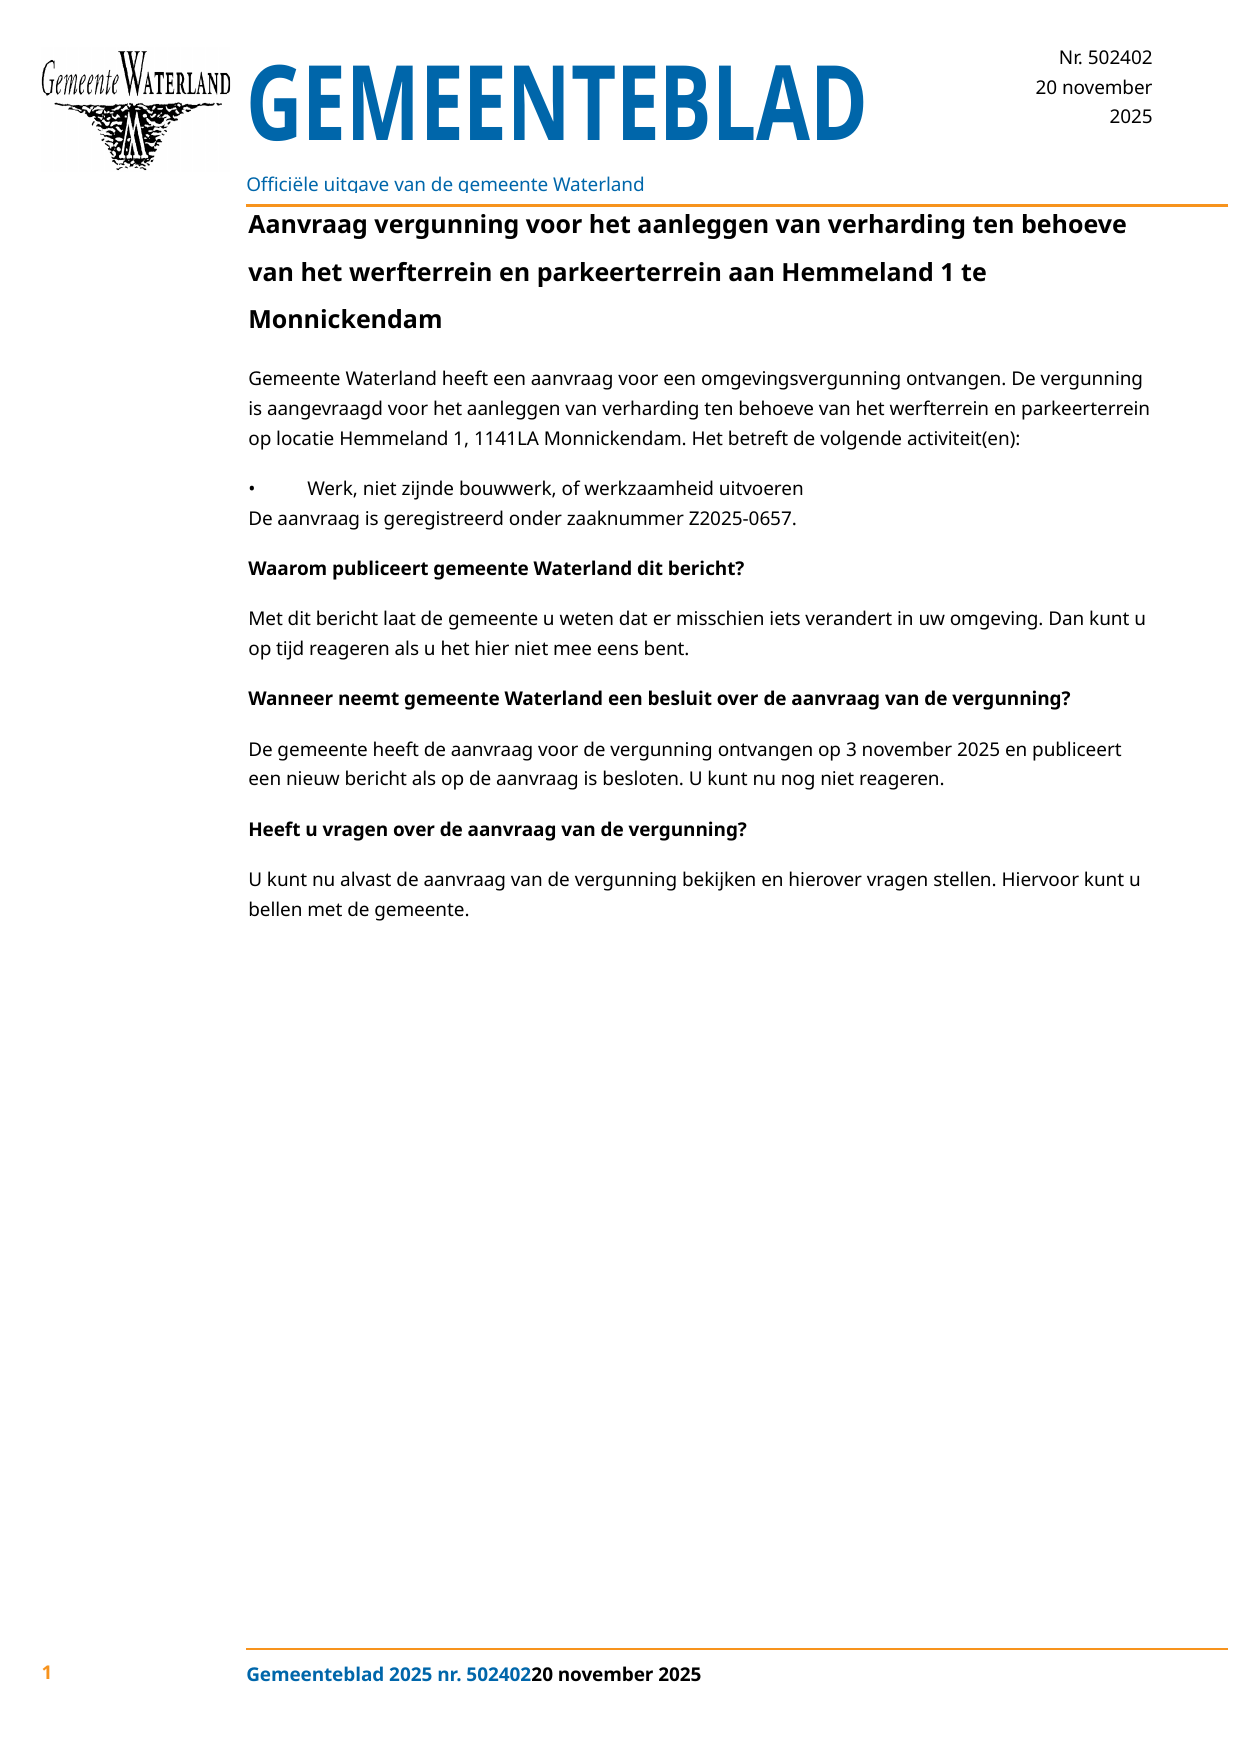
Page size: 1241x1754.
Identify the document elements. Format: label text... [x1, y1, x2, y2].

text Aanvraag vergunning voor het aanleggen van verharding ten behoeve van het werfterrein en parkeerterrein aan Hemmeland 1 te Monnickendam [248, 207, 1152, 336]
text De gemeente heeft de aanvraag voor de vergunning ontvangen op 3 november 2025 en publiceert een nieuw bericht als op de aanvraag is besloten. U kunt nu nog niet reageren. [248, 736, 1152, 791]
text Met dit bericht laat de gemeente u weten dat er misschien iets verandert in uw omgeving. Dan kunt u op tijd reageren als u het hier niet mee eens bent. [248, 606, 1152, 661]
list Werk, niet zijnde bouwwerk, of werkzaamheid uitvoeren [248, 475, 1152, 501]
text U kunt nu alvast de aanvraag van de vergunning bekijken en hierover vragen stellen. Hiervoor kunt u bellen met de gemeente. [248, 866, 1152, 922]
text Wanneer neemt gemeente Waterland een besluit over de aanvraag van de vergunning? [248, 686, 1152, 711]
text Heeft u vragen over de aanvraag van de vergunning? [248, 816, 1152, 842]
text Gemeente Waterland heeft een aanvraag voor een omgevingsvergunning ontvangen. De vergunning is aangevraagd voor het aanleggen van verharding ten behoeve van het werfterrein en parkeerterrein op locatie Hemmeland 1, 1141LA Monnickendam. Het betreft de volgende activiteit(en): [248, 366, 1152, 450]
text Waarom publiceert gemeente Waterland dit bericht? [248, 555, 1152, 581]
text De aanvraag is geregistreerd onder zaaknummer Z2025-0657. [248, 505, 1152, 530]
picture [41, 47, 231, 172]
